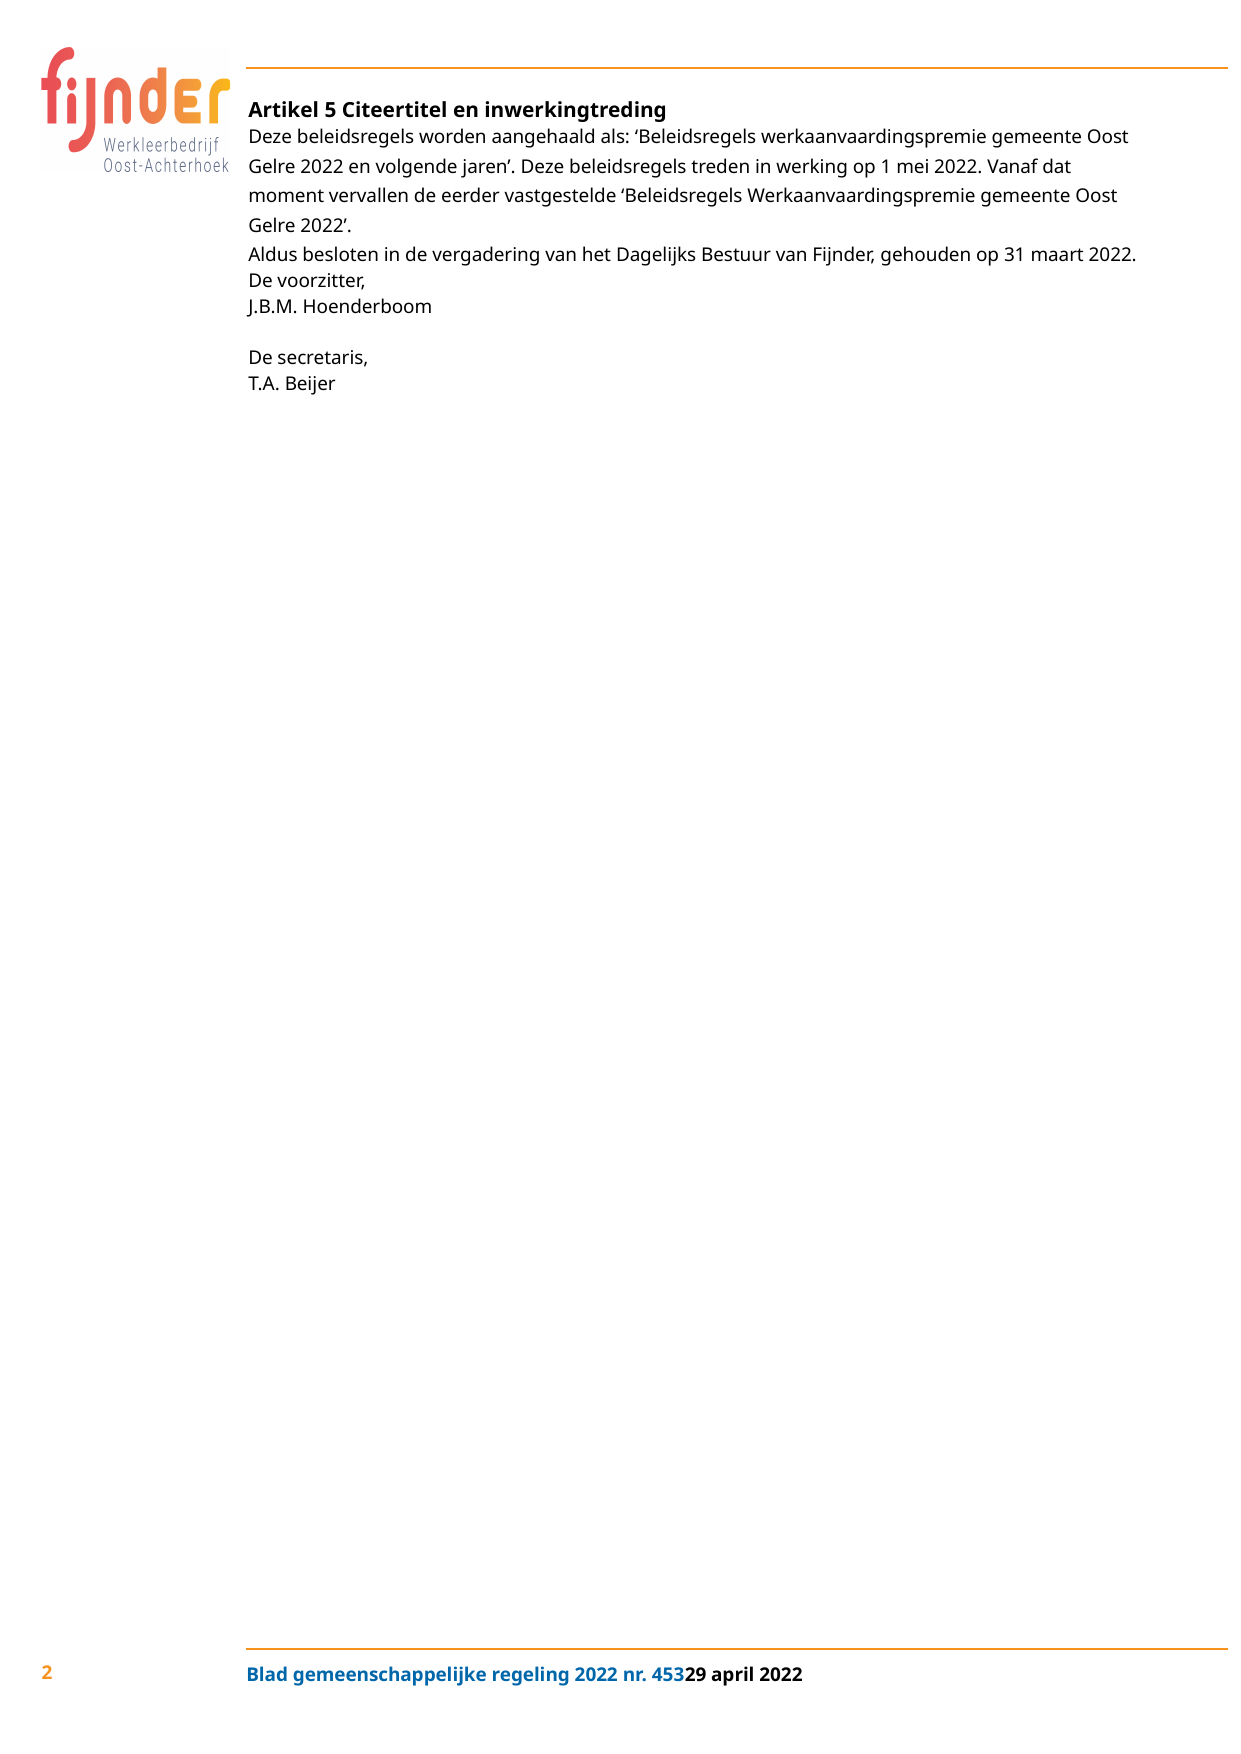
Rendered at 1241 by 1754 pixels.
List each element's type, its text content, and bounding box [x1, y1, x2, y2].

picture [41, 47, 231, 172]
text J.B.M. Hoenderboom [248, 293, 1152, 319]
text Deze beleidsregels worden aangehaald als: ‘Beleidsregels werkaanvaardingspremie gemeente Oost Gelre 2022 en volgende jaren’. Deze beleidsregels treden in werking op 1 mei 2022. Vanaf dat moment vervallen de eerder vastgestelde ‘Beleidsregels Werkaanvaardingspremie gemeente Oost Gelre 2022’. [248, 123, 1152, 238]
text Aldus besloten in de vergadering van het Dagelijks Bestuur van Fijnder, gehouden op 31 maart 2022. [248, 242, 1152, 267]
text De secretaris, [248, 344, 1152, 370]
text T.A. Beijer [248, 370, 1152, 396]
text De voorzitter, [248, 267, 1152, 293]
text Artikel 5 Citeertitel en inwerkingtreding [248, 95, 1152, 123]
